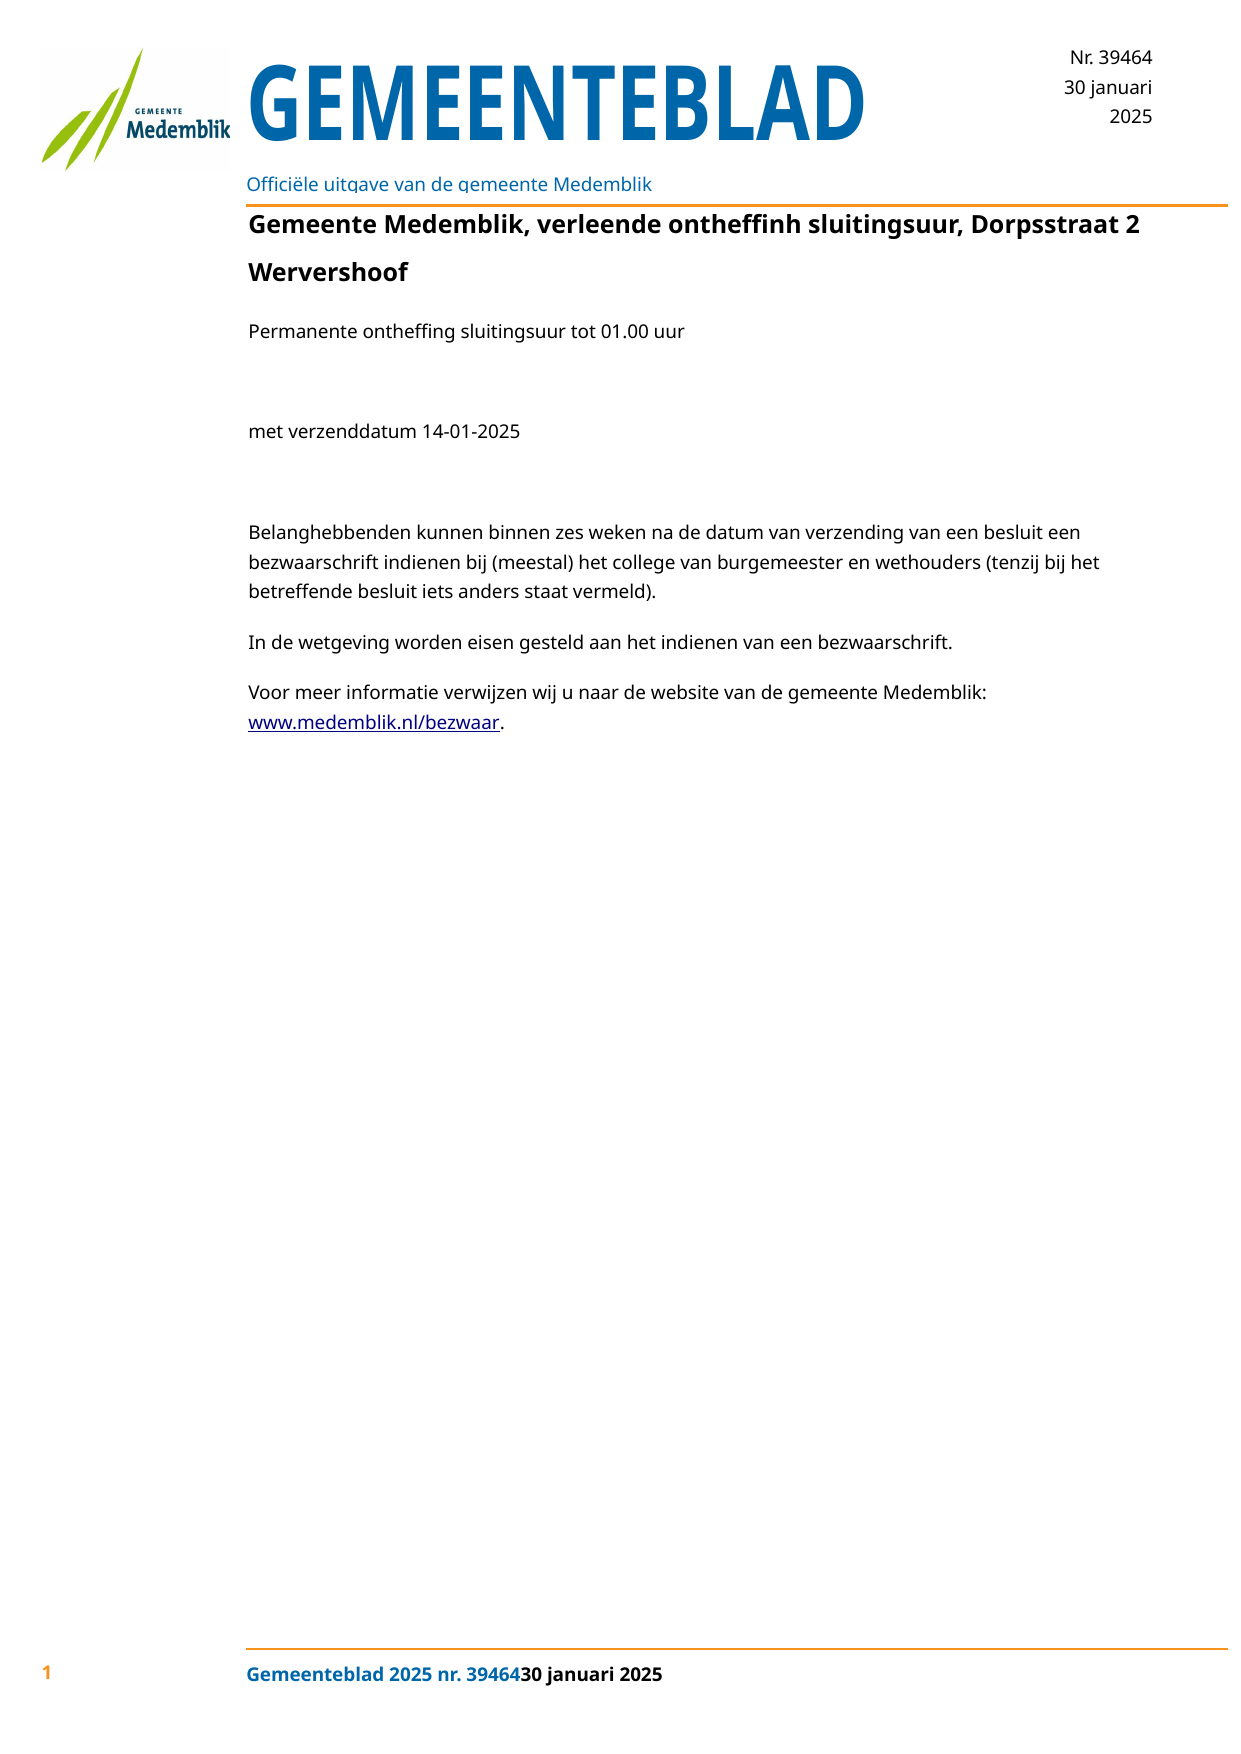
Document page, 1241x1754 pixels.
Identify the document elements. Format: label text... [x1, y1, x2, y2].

text Voor meer informatie verwijzen wij u naar de website van de gemeente Medemblik: www.medemblik.nl/bezwaar. [248, 679, 1152, 735]
text met verzenddatum 14-01-2025 [248, 419, 1152, 444]
picture [41, 47, 231, 172]
text In de wetgeving worden eisen gesteld aan het indienen van een bezwaarschrift. [248, 629, 1152, 655]
text Gemeente Medemblik, verleende ontheffinh sluitingsuur, Dorpsstraat 2 Wervershoof [248, 207, 1152, 288]
text Permanente ontheffing sluitingsuur tot 01.00 uur [248, 318, 1152, 344]
text Belanghebbenden kunnen binnen zes weken na de datum van verzending van een besluit een bezwaarschrift indienen bij (meestal) het college van burgemeester en wethouders (tenzij bij het betreffende besluit iets anders staat vermeld). [248, 519, 1152, 604]
